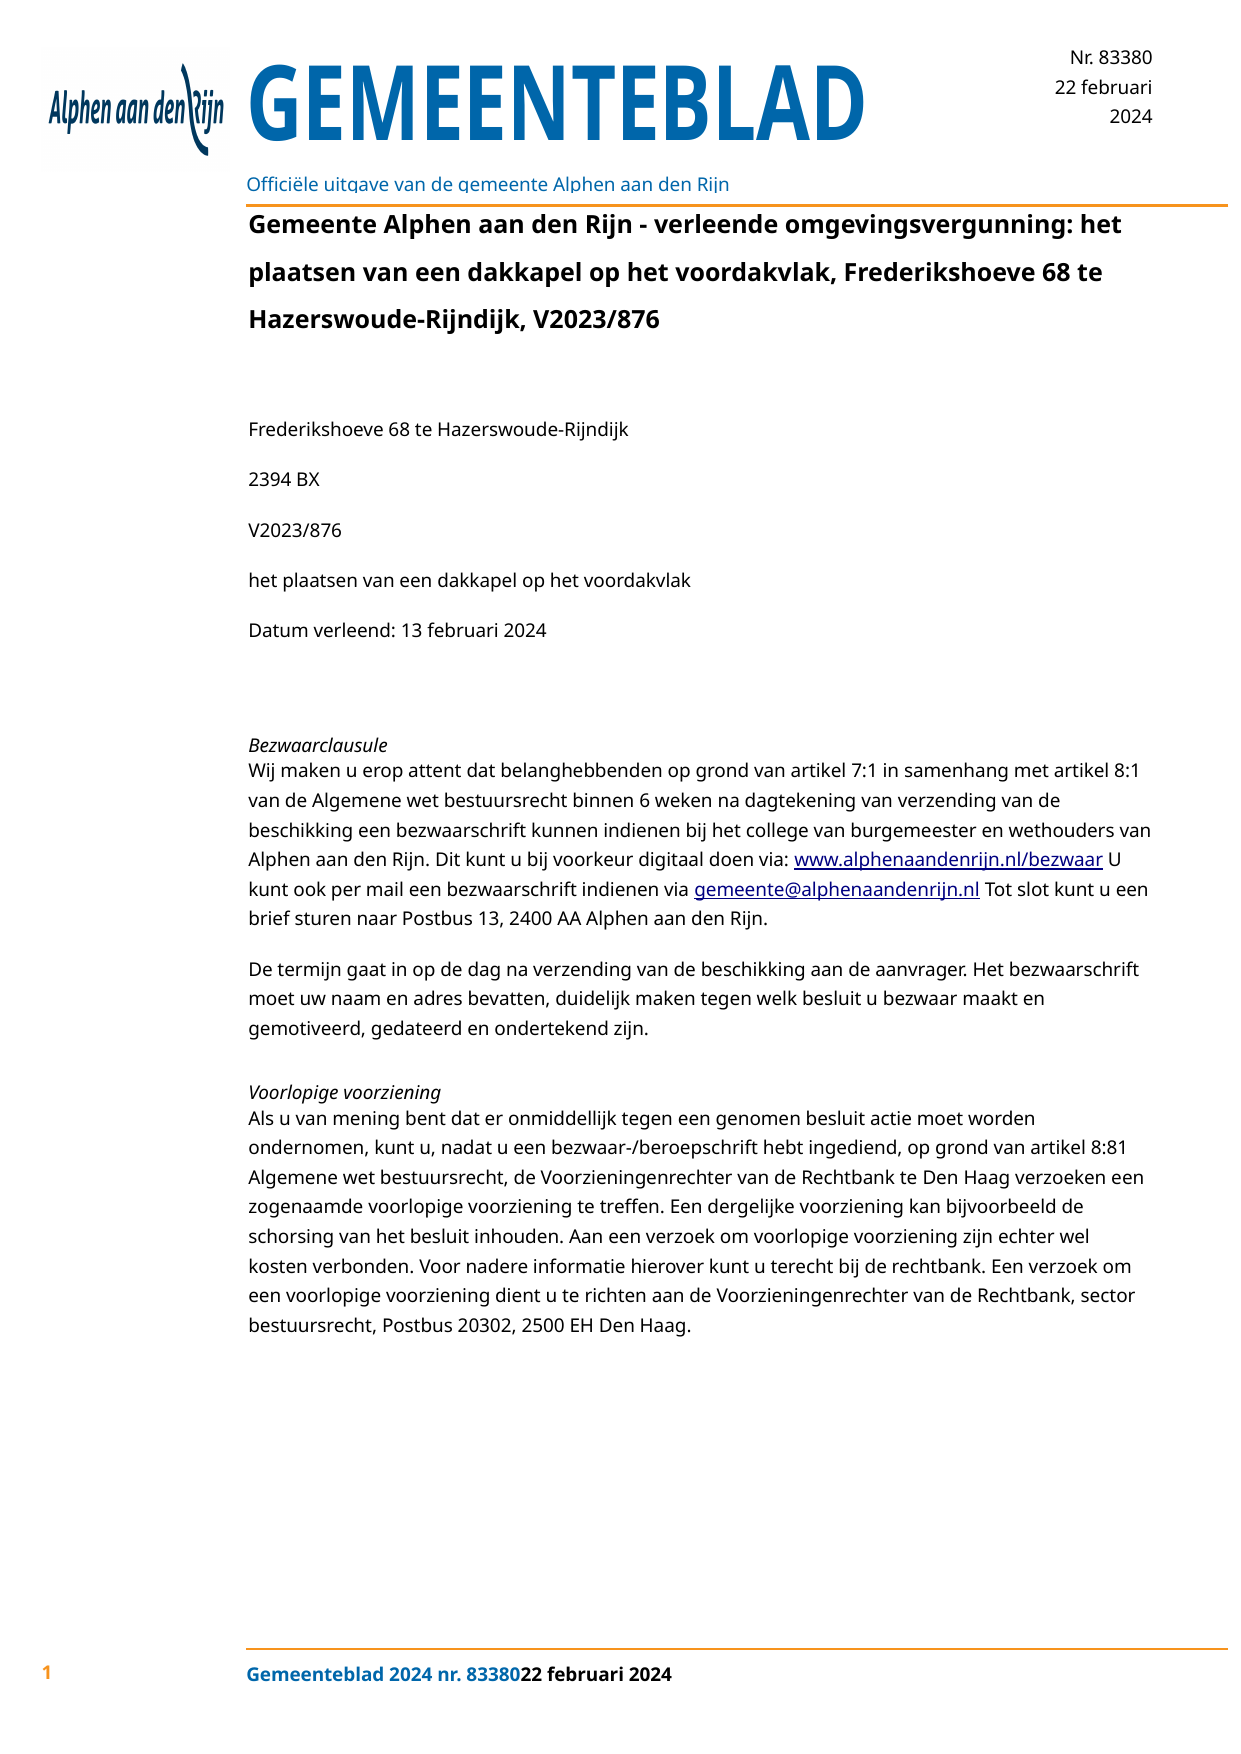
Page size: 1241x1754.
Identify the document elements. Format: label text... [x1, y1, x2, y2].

text Wij maken u erop attent dat belanghebbenden op grond van artikel 7:1 in samenhang met artikel 8:1 van de Algemene wet bestuursrecht binnen 6 weken na dagtekening van verzending van de beschikking een bezwaarschrift kunnen indienen bij het college van burgemeester en wethouders van Alphen aan den Rijn. Dit kunt u bij voorkeur digitaal doen via: www.alphenaandenrijn.nl/bezwaar U kunt ook per mail een bezwaarschrift indienen via gemeente@alphenaandenrijn.nl Tot slot kunt u een brief sturen naar Postbus 13, 2400 AA Alphen aan den Rijn. [248, 758, 1152, 931]
picture [41, 47, 231, 172]
text Gemeente Alphen aan den Rijn - verleende omgevingsvergunning: het plaatsen van een dakkapel op het voordakvlak, Frederikshoeve 68 te Hazerswoude-Rijndijk, V2023/876 [248, 207, 1152, 336]
text V2023/876 [248, 517, 1152, 542]
text Als u van mening bent dat er onmiddellijk tegen een genomen besluit actie moet worden ondernomen, kunt u, nadat u een bezwaar-/beroepschrift hebt ingediend, op grond van artikel 8:81 Algemene wet bestuursrecht, de Voorzieningenrechter van de Rechtbank te Den Haag verzoeken een zogenaamde voorlopige voorziening te treffen. Een dergelijke voorziening kan bijvoorbeeld de schorsing van het besluit inhouden. Aan een verzoek om voorlopige voorziening zijn echter wel kosten verbonden. Voor nadere informatie hierover kunt u terecht bij de rechtbank. Een verzoek om een voorlopige voorziening dient u te richten aan de Voorzieningenrechter van de Rechtbank, sector bestuursrecht, Postbus 20302, 2500 EH Den Haag. [248, 1105, 1152, 1338]
text 2394 BX [248, 466, 1152, 492]
text Datum verleend: 13 februari 2024 [248, 618, 1152, 643]
text Voorlopige voorziening [248, 1079, 1152, 1105]
text het plaatsen van een dakkapel op het voordakvlak [248, 567, 1152, 593]
text De termijn gaat in op de dag na verzending van de beschikking aan de aanvrager. Het bezwaarschrift moet uw naam en adres bevatten, duidelijk maken tegen welk besluit u bezwaar maakt en gemotiveerd, gedateerd en ondertekend zijn. [248, 956, 1152, 1041]
text Frederikshoeve 68 te Hazerswoude-Rijndijk [248, 416, 1152, 442]
text Bezwaarclausule [248, 732, 1152, 758]
